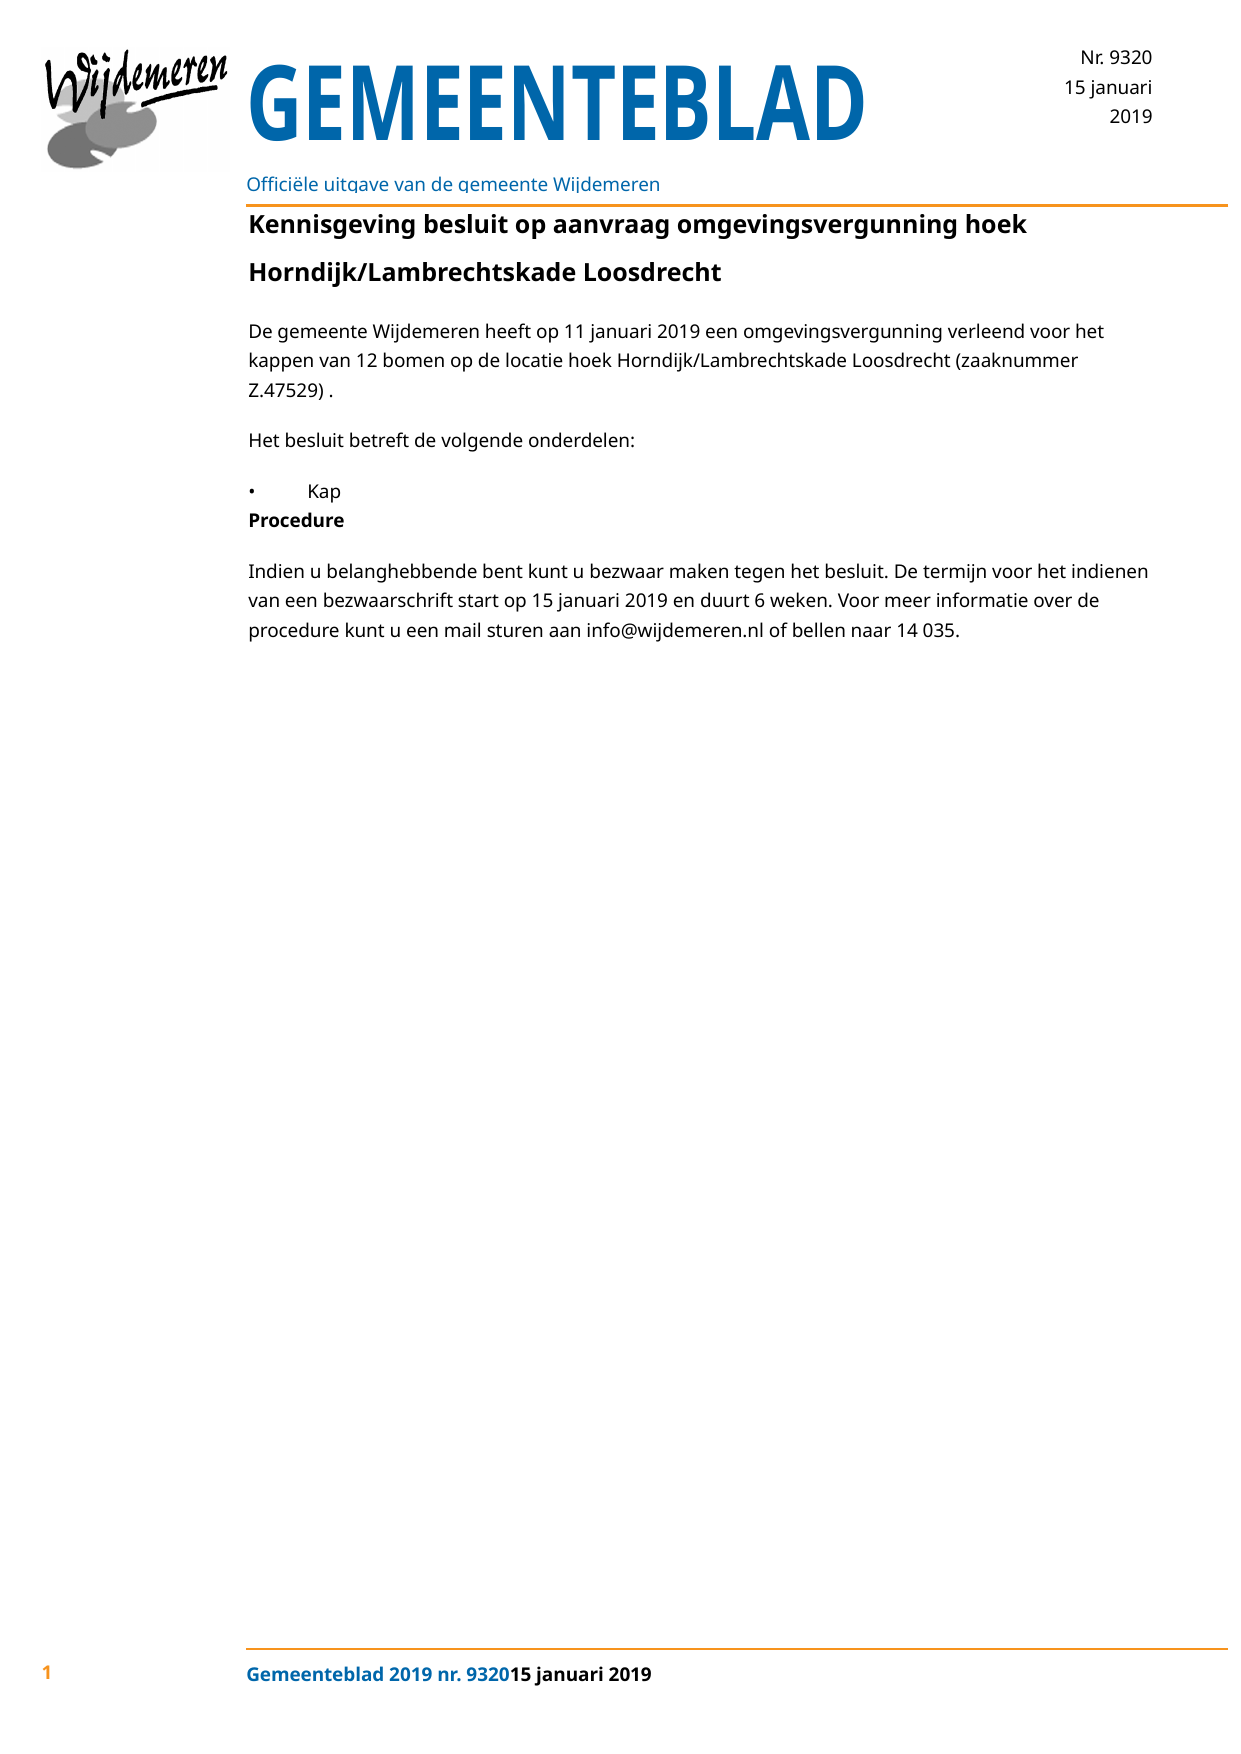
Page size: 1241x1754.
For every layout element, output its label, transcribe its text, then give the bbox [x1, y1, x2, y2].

text De gemeente Wijdemeren heeft op 11 januari 2019 een omgevingsvergunning verleend voor het kappen van 12 bomen op de locatie hoek Horndijk/Lambrechtskade Loosdrecht (zaaknummer Z.47529) . [248, 318, 1152, 403]
picture [41, 47, 231, 172]
list Kap [248, 478, 1152, 504]
text Procedure [248, 507, 1152, 533]
text Kennisgeving besluit op aanvraag omgevingsvergunning hoek Horndijk/Lambrechtskade Loosdrecht [248, 207, 1152, 288]
text Indien u belanghebbende bent kunt u bezwaar maken tegen het besluit. De termijn voor het indienen van een bezwaarschrift start op 15 januari 2019 en duurt 6 weken. Voor meer informatie over de procedure kunt u een mail sturen aan info@wijdemeren.nl of bellen naar 14 035. [248, 558, 1152, 643]
text Het besluit betreft de volgende onderdelen: [248, 427, 1152, 453]
